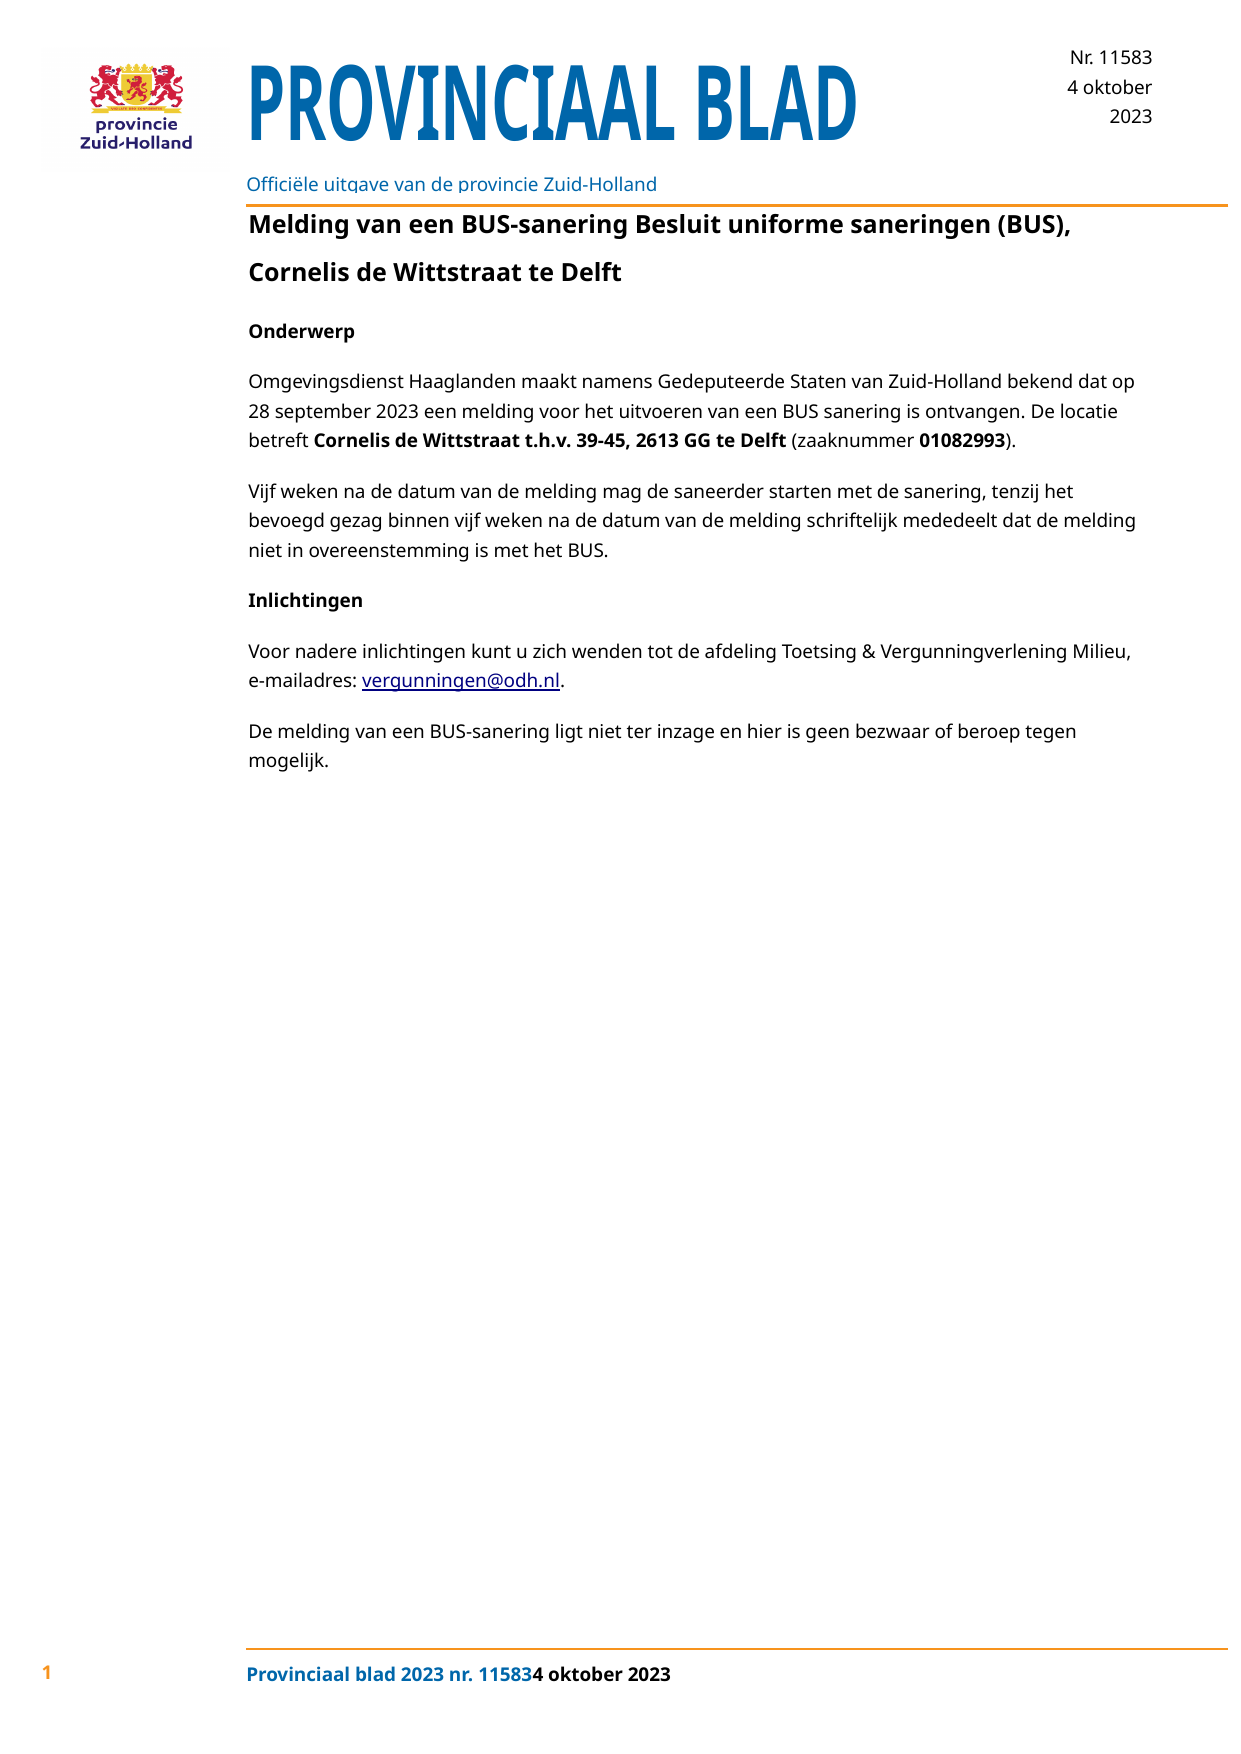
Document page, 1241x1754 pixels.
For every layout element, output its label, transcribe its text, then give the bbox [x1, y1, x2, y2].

text Onderwerp [248, 318, 1152, 344]
text Vijf weken na de datum van de melding mag de saneerder starten met de sanering, tenzij het bevoegd gezag binnen vijf weken na de datum van de melding schriftelijk mededeelt dat de melding niet in overeenstemming is met het BUS. [248, 478, 1152, 563]
picture [41, 47, 231, 172]
text Melding van een BUS-sanering Besluit uniforme saneringen (BUS), Cornelis de Wittstraat te Delft [248, 207, 1152, 288]
text Omgevingsdienst Haaglanden maakt namens Gedeputeerde Staten van Zuid-Holland bekend dat op 28 september 2023 een melding voor het uitvoeren van een BUS sanering is ontvangen. De locatie betreft Cornelis de Wittstraat t.h.v. 39-45, 2613 GG te Delft (zaaknummer 01082993). [248, 368, 1152, 453]
text De melding van een BUS-sanering ligt niet ter inzage en hier is geen bezwaar of beroep tegen mogelijk. [248, 718, 1152, 773]
text Inlichtingen [248, 587, 1152, 613]
text Voor nadere inlichtingen kunt u zich wenden tot de afdeling Toetsing & Vergunningverlening Milieu, e-mailadres: vergunningen@odh.nl. [248, 638, 1152, 693]
